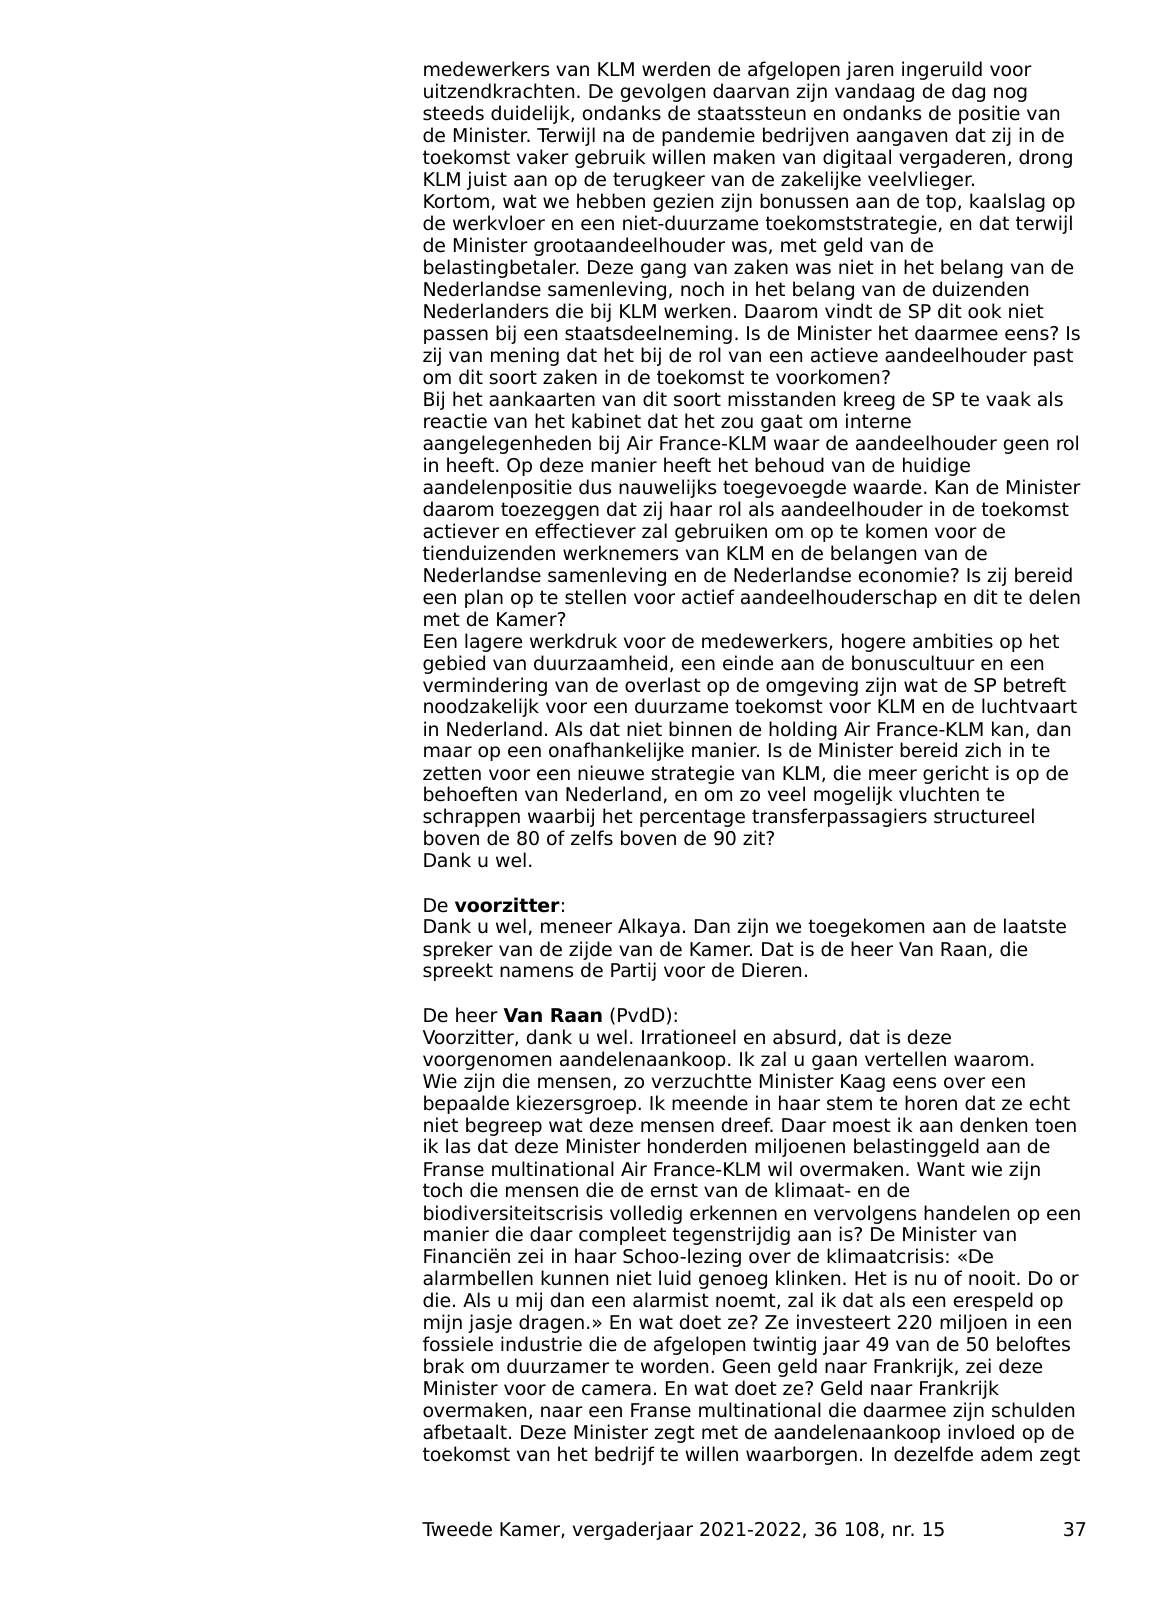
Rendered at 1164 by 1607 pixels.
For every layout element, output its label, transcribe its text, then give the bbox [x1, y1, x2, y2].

text Voorzitter, dank u wel. Irrationeel en absurd, dat is deze voorgenomen aandelenaankoop. Ik zal u gaan vertellen waarom. [422, 1027, 1087, 1071]
text Bij het aankaarten van dit soort misstanden kreeg de SP te vaak als reactie van het kabinet dat het zou gaat om interne aangelegenheden bij Air France-KLM waar de aandeelhouder geen rol in heeft. Op deze manier heeft het behoud van de huidige aandelenpositie dus nauwelijks toegevoegde waarde. Kan de Minister daarom toezeggen dat zij haar rol als aandeelhouder in de toekomst actiever en effectiever zal gebruiken om op te komen voor de tienduizenden werknemers van KLM en de belangen van de Nederlandse samenleving en de Nederlandse economie? Is zij bereid een plan op te stellen voor actief aandeelhouderschap en dit te delen met de Kamer? [422, 389, 1087, 631]
text Dank u wel. [422, 850, 1087, 872]
text Wie zijn die mensen, zo verzuchtte Minister Kaag eens over een bepaalde kiezersgroep. Ik meende in haar stem te horen dat ze echt niet begreep wat deze mensen dreef. Daar moest ik aan denken toen ik las dat deze Minister honderden miljoenen belastinggeld aan de Franse multinational Air France-KLM wil overmaken. Want wie zijn toch die mensen die de ernst van de klimaat- en de biodiversiteitscrisis volledig erkennen en vervolgens handelen op een manier die daar compleet tegenstrijdig aan is? De Minister van Financiën zei in haar Schoo-lezing over de klimaatcrisis: «De alarmbellen kunnen niet luid genoeg klinken. Het is nu of nooit. Do or die. Als u mij dan een alarmist noemt, zal ik dat als een erespeld op mijn jasje dragen.» En wat doet ze? Ze investeert 220 miljoen in een fossiele industrie die de afgelopen twintig jaar 49 van de 50 beloftes brak om duurzamer te worden. Geen geld naar Frankrijk, zei deze Minister voor de camera. En wat doet ze? Geld naar Frankrijk overmaken, naar een Franse multinational die daarmee zijn schulden afbetaalt. Deze Minister zegt met de aandelenaankoop invloed op de toekomst van het bedrijf te willen waarborgen. In dezelfde adem zegt [422, 1071, 1087, 1466]
text medewerkers van KLM werden de afgelopen jaren ingeruild voor uitzendkrachten. De gevolgen daarvan zijn vandaag de dag nog steeds duidelijk, ondanks de staatssteun en ondanks de positie van de Minister. Terwijl na de pandemie bedrijven aangaven dat zij in de toekomst vaker gebruik willen maken van digitaal vergaderen, drong KLM juist aan op de terugkeer van de zakelijke veelvlieger. [422, 59, 1087, 191]
text Een lagere werkdruk voor de medewerkers, hogere ambities op het gebied van duurzaamheid, een einde aan de bonuscultuur en een vermindering van de overlast op de omgeving zijn wat de SP betreft noodzakelijk voor een duurzame toekomst voor KLM en de luchtvaart in Nederland. Als dat niet binnen de holding Air France-KLM kan, dan maar op een onafhankelijke manier. Is de Minister bereid zich in te zetten voor een nieuwe strategie van KLM, die meer gericht is op de behoeften van Nederland, en om zo veel mogelijk vluchten te schrappen waarbij het percentage transferpassagiers structureel boven de 80 of zelfs boven de 90 zit? [422, 631, 1087, 850]
text De heer Van Raan (PvdD): [422, 1004, 1087, 1027]
text Kortom, wat we hebben gezien zijn bonussen aan de top, kaalslag op de werkvloer en een niet-duurzame toekomststrategie, en dat terwijl de Minister grootaandeelhouder was, met geld van de belastingbetaler. Deze gang van zaken was niet in het belang van de Nederlandse samenleving, noch in het belang van de duizenden Nederlanders die bij KLM werken. Daarom vindt de SP dit ook niet passen bij een staatsdeelneming. Is de Minister het daarmee eens? Is zij van mening dat het bij de rol van een actieve aandeelhouder past om dit soort zaken in de toekomst te voorkomen? [422, 191, 1087, 389]
text De voorzitter: [422, 894, 1087, 916]
text Dank u wel, meneer Alkaya. Dan zijn we toegekomen aan de laatste spreker van de zijde van de Kamer. Dat is de heer Van Raan, die spreekt namens de Partij voor de Dieren. [422, 916, 1087, 982]
